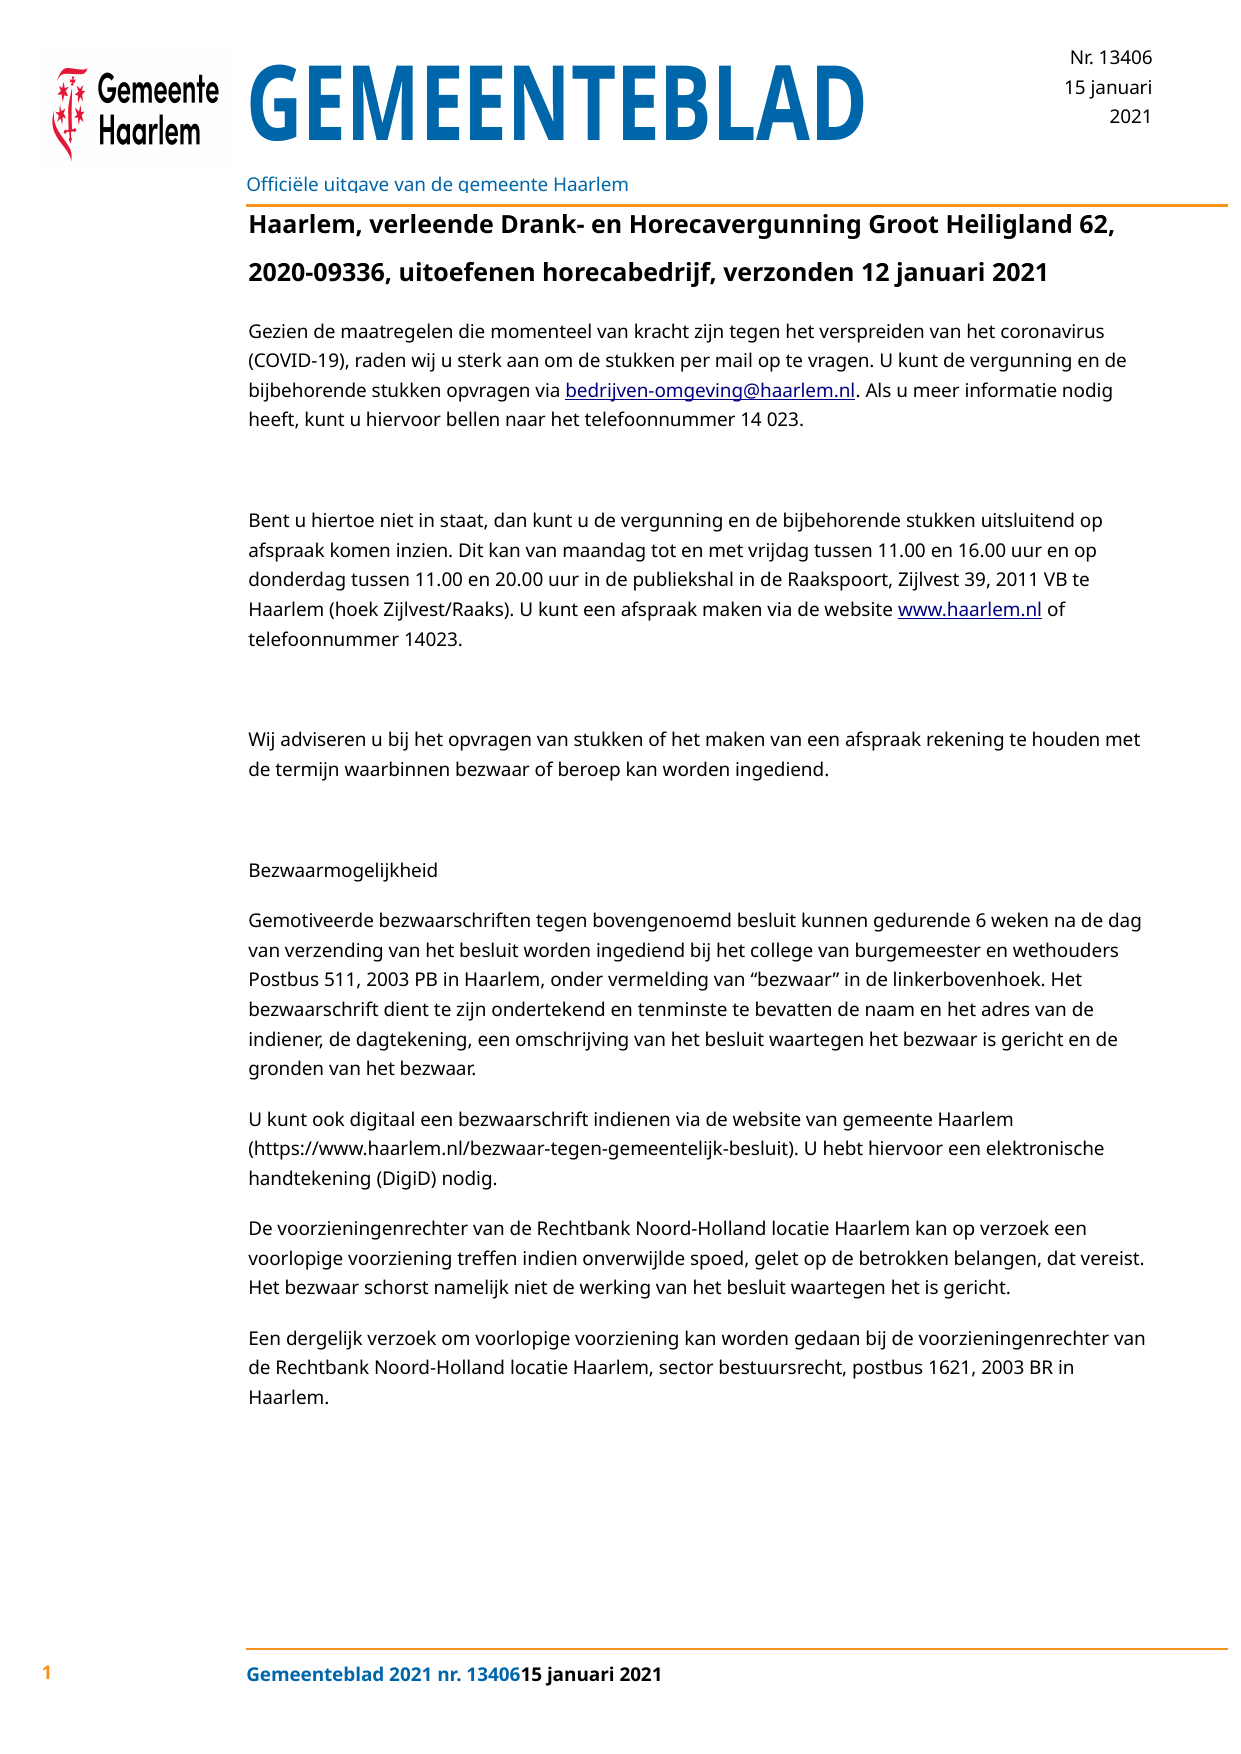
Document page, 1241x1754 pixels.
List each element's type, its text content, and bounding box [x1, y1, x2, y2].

text Haarlem, verleende Drank- en Horecavergunning Groot Heiligland 62, 2020-09336, uitoefenen horecabedrijf, verzonden 12 januari 2021 [248, 207, 1152, 288]
text De voorzieningenrechter van de Rechtbank Noord-Holland locatie Haarlem kan op verzoek een voorlopige voorziening treffen indien onverwijlde spoed, gelet op de betrokken belangen, dat vereist. Het bezwaar schorst namelijk niet de werking van het besluit waartegen het is gericht. [248, 1215, 1152, 1300]
text Gezien de maatregelen die momenteel van kracht zijn tegen het verspreiden van het coronavirus (COVID-19), raden wij u sterk aan om de stukken per mail op te vragen. U kunt de vergunning en de bijbehorende stukken opvragen via bedrijven-omgeving@haarlem.nl. Als u meer informatie nodig heeft, kunt u hiervoor bellen naar het telefoonnummer 14 023. [248, 318, 1152, 432]
text Bezwaarmogelijkheid [248, 857, 1152, 883]
text Gemotiveerde bezwaarschriften tegen bovengenoemd besluit kunnen gedurende 6 weken na de dag van verzending van het besluit worden ingediend bij het college van burgemeester en wethouders Postbus 511, 2003 PB in Haarlem, onder vermelding van “bezwaar” in de linkerbovenhoek. Het bezwaarschrift dient te zijn ondertekend en tenminste te bevatten de naam en het adres van de indiener, de dagtekening, een omschrijving van het besluit waartegen het bezwaar is gericht en de gronden van het bezwaar. [248, 907, 1152, 1081]
text Bent u hiertoe niet in staat, dan kunt u de vergunning en de bijbehorende stukken uitsluitend op afspraak komen inzien. Dit kan van maandag tot en met vrijdag tussen 11.00 en 16.00 uur en op donderdag tussen 11.00 en 20.00 uur in de publiekshal in de Raakspoort, Zijlvest 39, 2011 VB te Haarlem (hoek Zijlvest/Raaks). U kunt een afspraak maken via de website www.haarlem.nl of telefoonnummer 14023. [248, 507, 1152, 652]
text Een dergelijk verzoek om voorlopige voorziening kan worden gedaan bij de voorzieningenrechter van de Rechtbank Noord-Holland locatie Haarlem, sector bestuursrecht, postbus 1621, 2003 BR in Haarlem. [248, 1325, 1152, 1410]
picture [41, 47, 231, 172]
text U kunt ook digitaal een bezwaarschrift indienen via de website van gemeente Haarlem (https://www.haarlem.nl/bezwaar-tegen-gemeentelijk-besluit). U hebt hiervoor een elektronische handtekening (DigiD) nodig. [248, 1106, 1152, 1191]
text Wij adviseren u bij het opvragen van stukken of het maken van een afspraak rekening te houden met de termijn waarbinnen bezwaar of beroep kan worden ingediend. [248, 727, 1152, 782]
